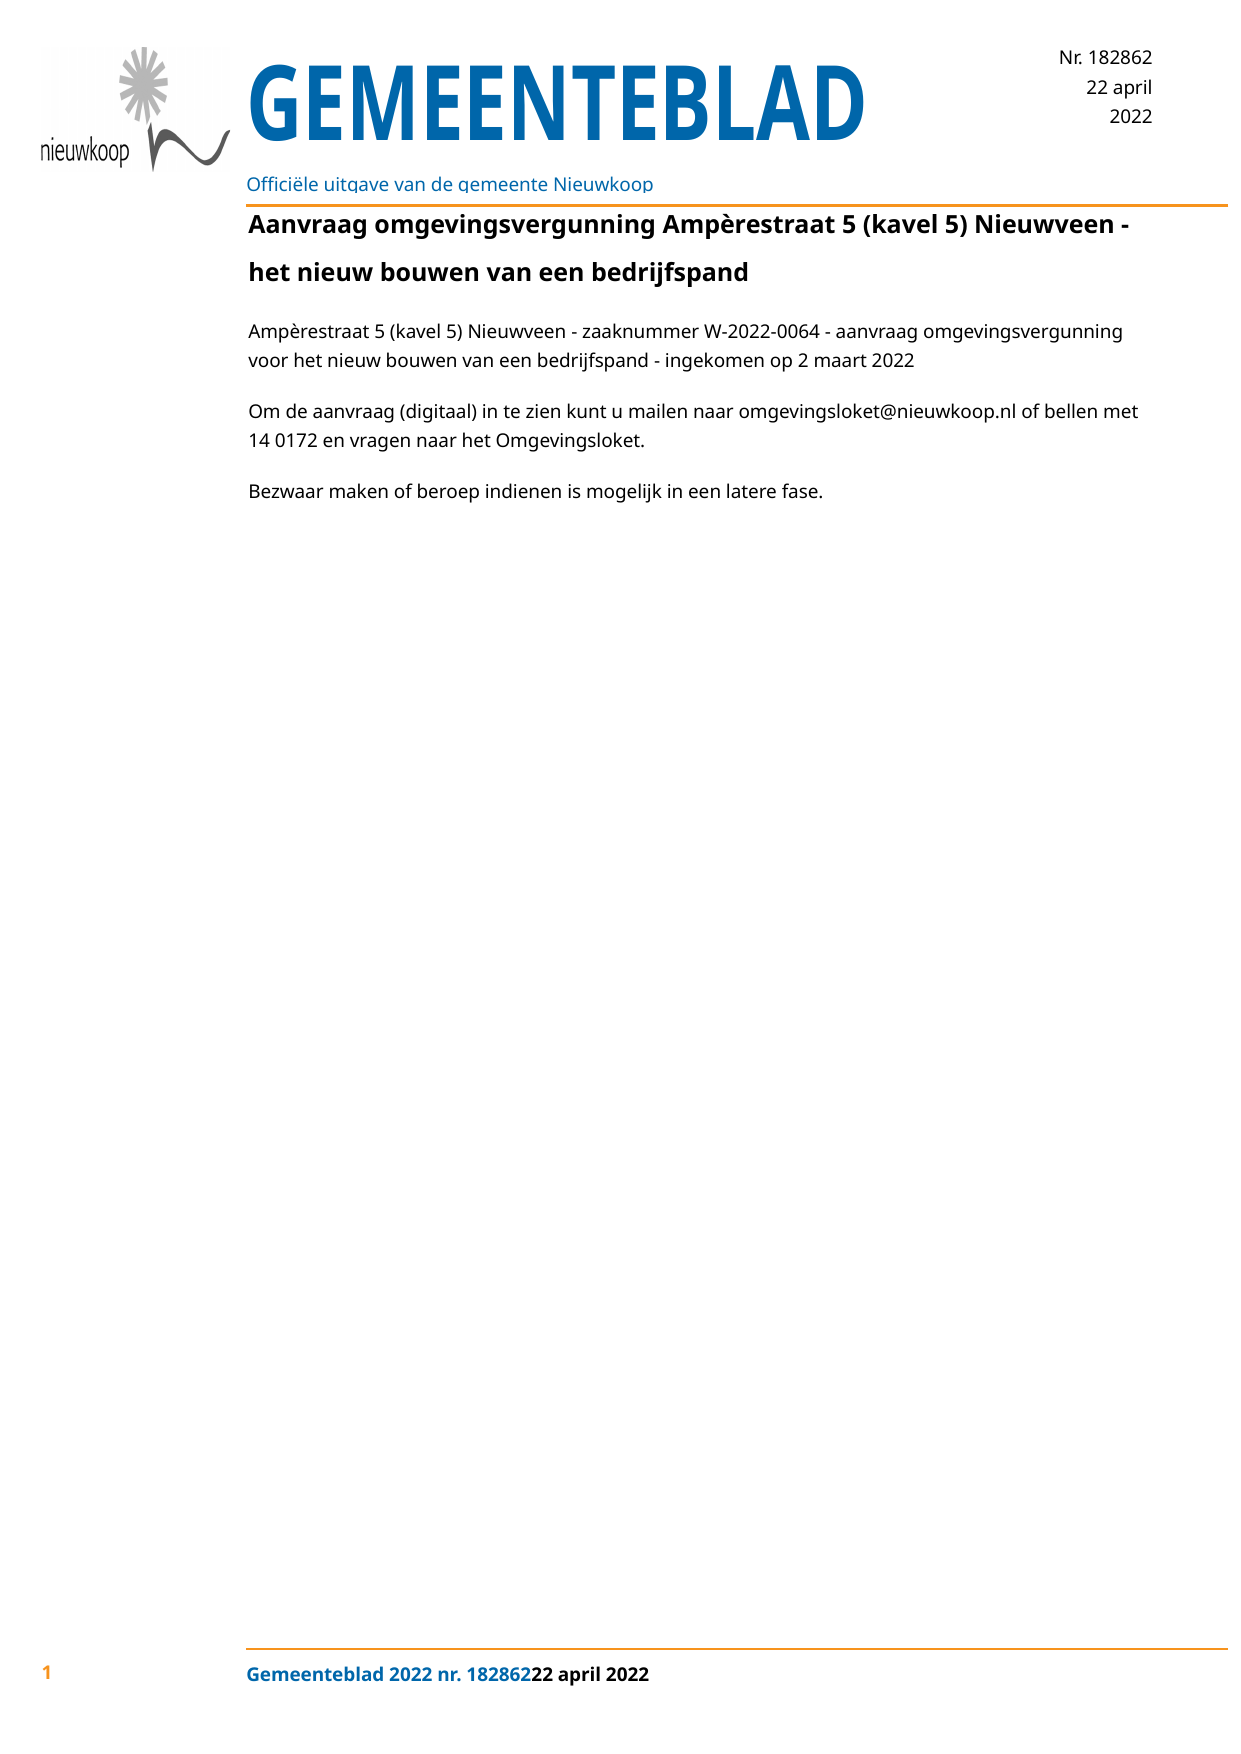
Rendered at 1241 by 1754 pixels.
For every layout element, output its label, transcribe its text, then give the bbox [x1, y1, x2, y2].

text Bezwaar maken of beroep indienen is mogelijk in een latere fase. [248, 478, 1152, 504]
text Ampèrestraat 5 (kavel 5) Nieuwveen - zaaknummer W-2022-0064 - aanvraag omgevingsvergunning voor het nieuw bouwen van een bedrijfspand - ingekomen op 2 maart 2022 [248, 318, 1152, 373]
text Aanvraag omgevingsvergunning Ampèrestraat 5 (kavel 5) Nieuwveen - het nieuw bouwen van een bedrijfspand [248, 207, 1152, 288]
text Om de aanvraag (digitaal) in te zien kunt u mailen naar omgevingsloket@nieuwkoop.nl of bellen met 14 0172 en vragen naar het Omgevingsloket. [248, 398, 1152, 453]
picture [41, 47, 231, 172]
